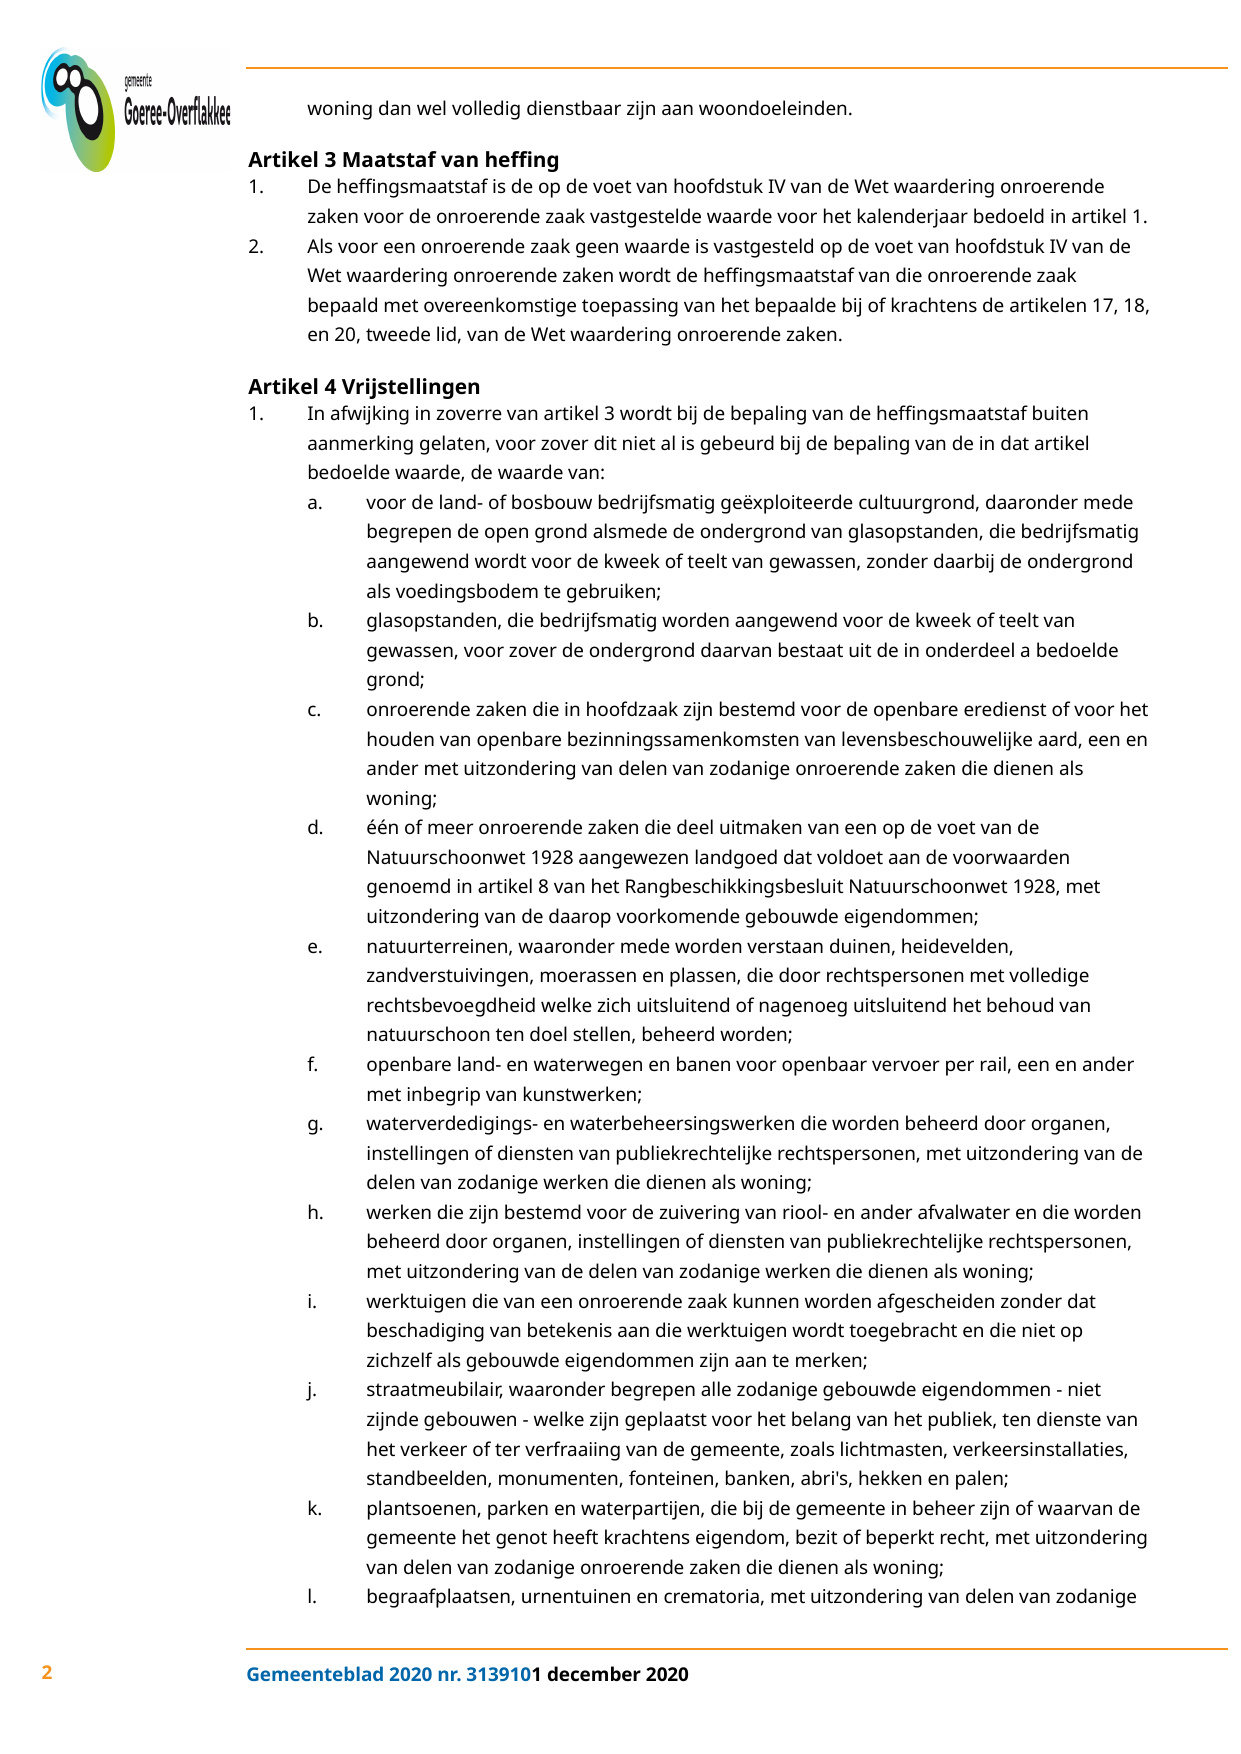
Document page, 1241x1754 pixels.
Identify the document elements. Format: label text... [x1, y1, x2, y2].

text Artikel 3 Maatstaf van heffing [248, 145, 1152, 174]
list openbare land- en waterwegen en banen voor openbaar vervoer per rail, een en ander met inbegrip van kunstwerken; [307, 1051, 1152, 1107]
list De heffingsmaatstaf is de op de voet van hoofdstuk IV van de Wet waardering onroerende zaken voor de onroerende zaak vastgestelde waarde voor het kalenderjaar bedoeld in artikel 1. [248, 174, 1152, 229]
picture [41, 47, 231, 172]
list natuurterreinen, waaronder mede worden verstaan duinen, heidevelden, zandverstuivingen, moerassen en plassen, die door rechtspersonen met volledige rechtsbevoegdheid welke zich uitsluitend of nagenoeg uitsluitend het behoud van natuurschoon ten doel stellen, beheerd worden; [307, 933, 1152, 1047]
list plantsoenen, parken en waterpartijen, die bij de gemeente in beheer zijn of waarvan de gemeente het genot heeft krachtens eigendom, bezit of beperkt recht, met uitzondering van delen van zodanige onroerende zaken die dienen als woning; [307, 1495, 1152, 1580]
list waterverdedigings- en waterbeheersingswerken die worden beheerd door organen, instellingen of diensten van publiekrechtelijke rechtspersonen, met uitzondering van de delen van zodanige werken die dienen als woning; [307, 1110, 1152, 1195]
list één of meer onroerende zaken die deel uitmaken van een op de voet van de Natuurschoonwet 1928 aangewezen landgoed dat voldoet aan de voorwaarden genoemd in artikel 8 van het Rangbeschikkingsbesluit Natuurschoonwet 1928, met uitzondering van de daarop voorkomende gebouwde eigendommen; [307, 814, 1152, 929]
list onroerende zaken die in hoofdzaak zijn bestemd voor de openbare eredienst of voor het houden van openbare bezinningssamenkomsten van levensbeschouwelijke aard, een en ander met uitzondering van delen van zodanige onroerende zaken die dienen als woning; [307, 696, 1152, 811]
list In afwijking in zoverre van artikel 3 wordt bij de bepaling van de heffingsmaatstaf buiten aanmerking gelaten, voor zover dit niet al is gebeurd bij de bepaling van de in dat artikel bedoelde waarde, de waarde van: [248, 400, 1152, 485]
list Als voor een onroerende zaak geen waarde is vastgesteld op de voet van hoofdstuk IV van de Wet waardering onroerende zaken wordt de heffingsmaatstaf van die onroerende zaak bepaald met overeenkomstige toepassing van het bepaalde bij of krachtens de artikelen 17, 18, en 20, tweede lid, van de Wet waardering onroerende zaken. [248, 233, 1152, 347]
list glasopstanden, die bedrijfsmatig worden aangewend voor de kweek of teelt van gewassen, voor zover de ondergrond daarvan bestaat uit de in onderdeel a bedoelde grond; [307, 607, 1152, 692]
list begraafplaatsen, urnentuinen en crematoria, met uitzondering van delen van zodanige [307, 1584, 1152, 1609]
list straatmeubilair, waaronder begrepen alle zodanige gebouwde eigendommen - niet zijnde gebouwen - welke zijn geplaatst voor het belang van het publiek, ten dienste van het verkeer of ter verfraaiing van de gemeente, zoals lichtmasten, verkeersinstallaties, standbeelden, monumenten, fonteinen, banken, abri's, hekken en palen; [307, 1377, 1152, 1491]
list werken die zijn bestemd voor de zuivering van riool- en ander afvalwater en die worden beheerd door organen, instellingen of diensten van publiekrechtelijke rechtspersonen, met uitzondering van de delen van zodanige werken die dienen als woning; [307, 1199, 1152, 1284]
list woning dan wel volledig dienstbaar zijn aan woondoeleinden. [248, 95, 1152, 121]
list voor de land- of bosbouw bedrijfsmatig geëxploiteerde cultuurgrond, daaronder mede begrepen de open grond alsmede de ondergrond van glasopstanden, die bedrijfsmatig aangewend wordt voor de kweek of teelt van gewassen, zonder daarbij de ondergrond als voedingsbodem te gebruiken; [307, 489, 1152, 604]
text Artikel 4 Vrijstellingen [248, 372, 1152, 400]
list werktuigen die van een onroerende zaak kunnen worden afgescheiden zonder dat beschadiging van betekenis aan die werktuigen wordt toegebracht en die niet op zichzelf als gebouwde eigendommen zijn aan te merken; [307, 1288, 1152, 1373]
